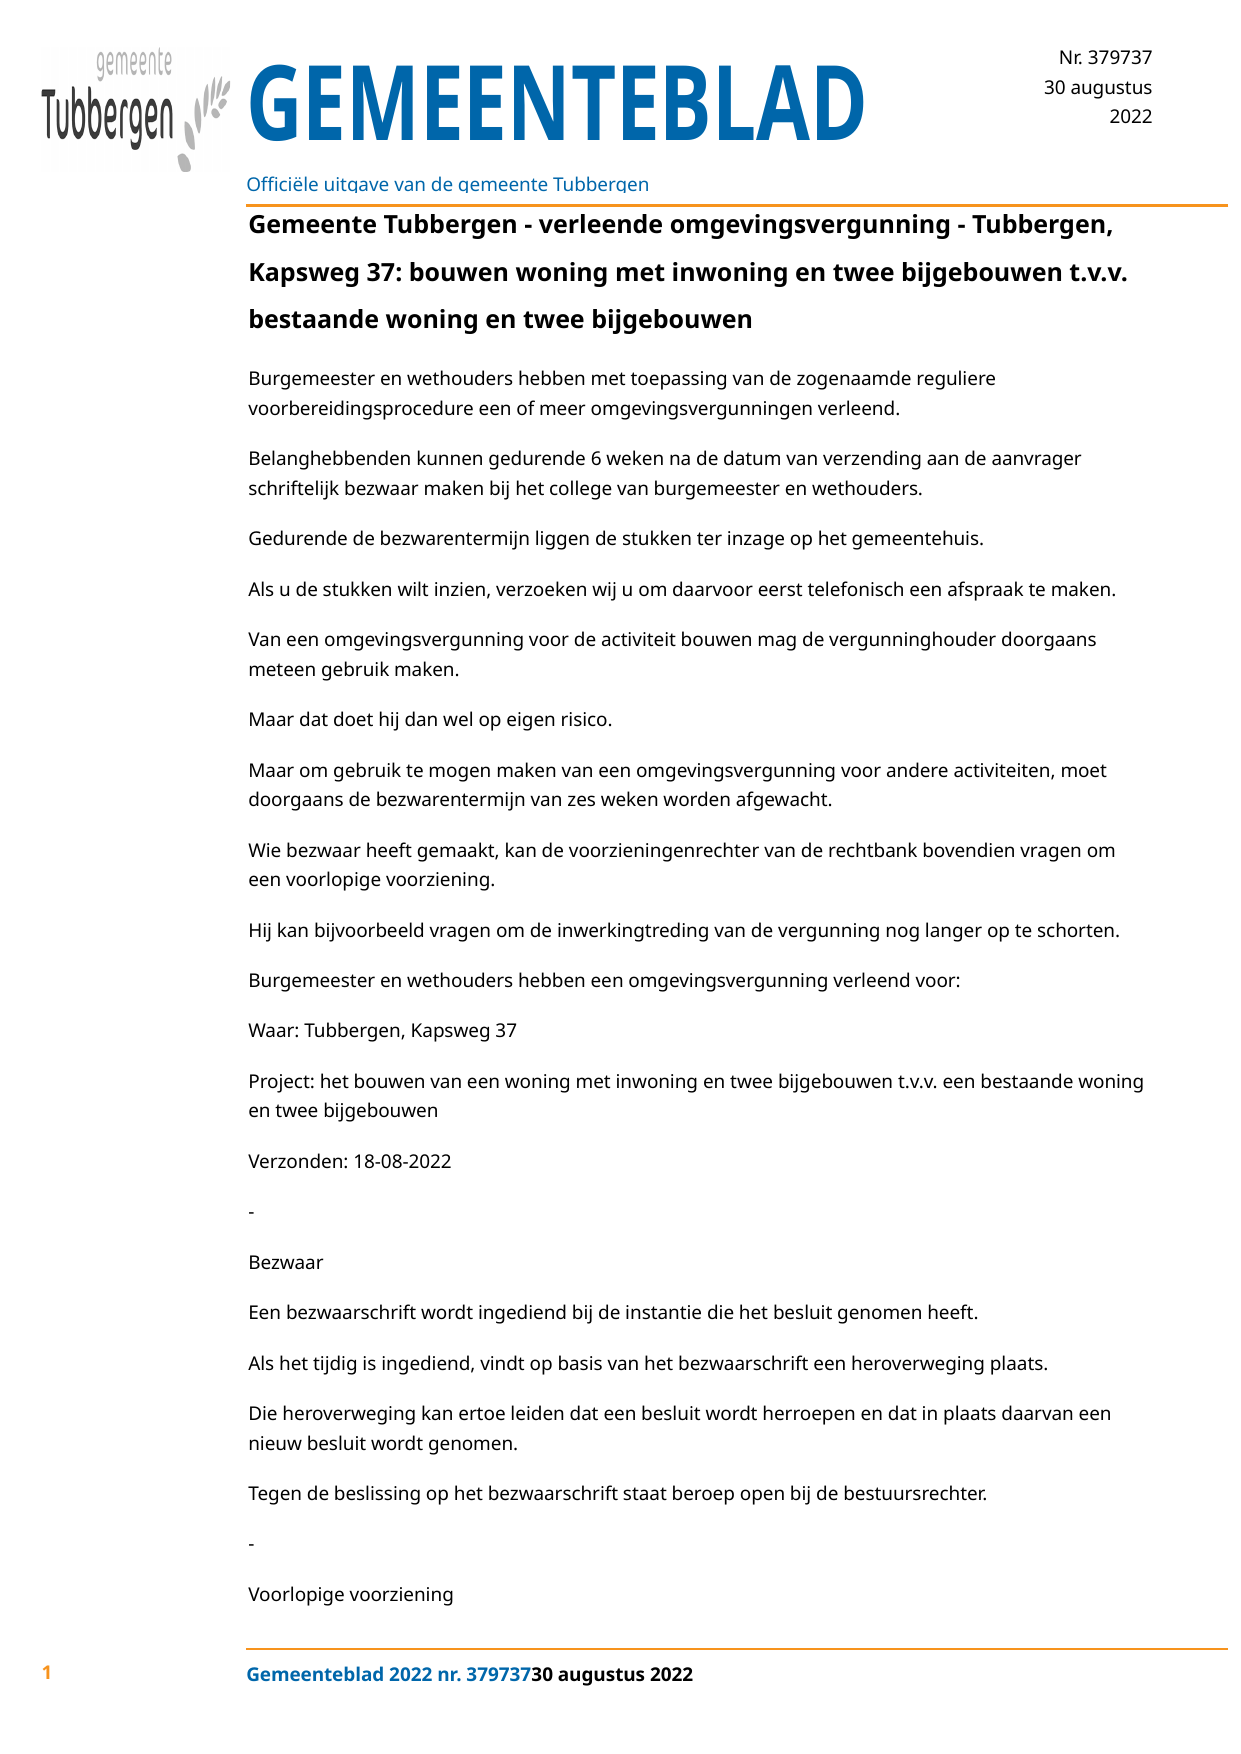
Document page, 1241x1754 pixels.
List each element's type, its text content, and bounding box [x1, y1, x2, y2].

text Van een omgevingsvergunning voor de activiteit bouwen mag de vergunninghouder doorgaans meteen gebruik maken. [248, 626, 1152, 682]
text Hij kan bijvoorbeeld vragen om de inwerkingtreding van de vergunning nog langer op te schorten. [248, 917, 1152, 942]
text Bezwaar [248, 1249, 1152, 1274]
text Een bezwaarschrift wordt ingediend bij de instantie die het besluit genomen heeft. [248, 1299, 1152, 1325]
text Verzonden: 18-08-2022 [248, 1148, 1152, 1174]
text Wie bezwaar heeft gemaakt, kan de voorzieningenrechter van de rechtbank bovendien vragen om een voorlopige voorziening. [248, 837, 1152, 892]
text Voorlopige voorziening [248, 1581, 1152, 1607]
text - [248, 1531, 1152, 1556]
text Gemeente Tubbergen - verleende omgevingsvergunning - Tubbergen, Kapsweg 37: bouwen woning met inwoning en twee bijgebouwen t.v.v. bestaande woning en twee bijgebouwen [248, 207, 1152, 336]
text Gedurende de bezwarentermijn liggen de stukken ter inzage op het gemeentehuis. [248, 526, 1152, 551]
text Tegen de beslissing op het bezwaarschrift staat beroep open bij de bestuursrechter. [248, 1480, 1152, 1506]
text Als u de stukken wilt inzien, verzoeken wij u om daarvoor eerst telefonisch een afspraak te maken. [248, 576, 1152, 602]
text Belanghebbenden kunnen gedurende 6 weken na de datum van verzending aan de aanvrager schriftelijk bezwaar maken bij het college van burgemeester en wethouders. [248, 446, 1152, 501]
text Project: het bouwen van een woning met inwoning en twee bijgebouwen t.v.v. een bestaande woning en twee bijgebouwen [248, 1068, 1152, 1123]
text Maar dat doet hij dan wel op eigen risico. [248, 706, 1152, 732]
text Als het tijdig is ingediend, vindt op basis van het bezwaarschrift een heroverweging plaats. [248, 1350, 1152, 1375]
picture [41, 47, 231, 172]
text Maar om gebruik te mogen maken van een omgevingsvergunning voor andere activiteiten, moet doorgaans de bezwarentermijn van zes weken worden afgewacht. [248, 757, 1152, 812]
text Die heroverweging kan ertoe leiden dat een besluit wordt herroepen en dat in plaats daarvan een nieuw besluit wordt genomen. [248, 1400, 1152, 1455]
text Burgemeester en wethouders hebben met toepassing van de zogenaamde reguliere voorbereidingsprocedure een of meer omgevingsvergunningen verleend. [248, 366, 1152, 421]
text Waar: Tubbergen, Kapsweg 37 [248, 1018, 1152, 1043]
text - [248, 1198, 1152, 1224]
text Burgemeester en wethouders hebben een omgevingsvergunning verleend voor: [248, 967, 1152, 993]
